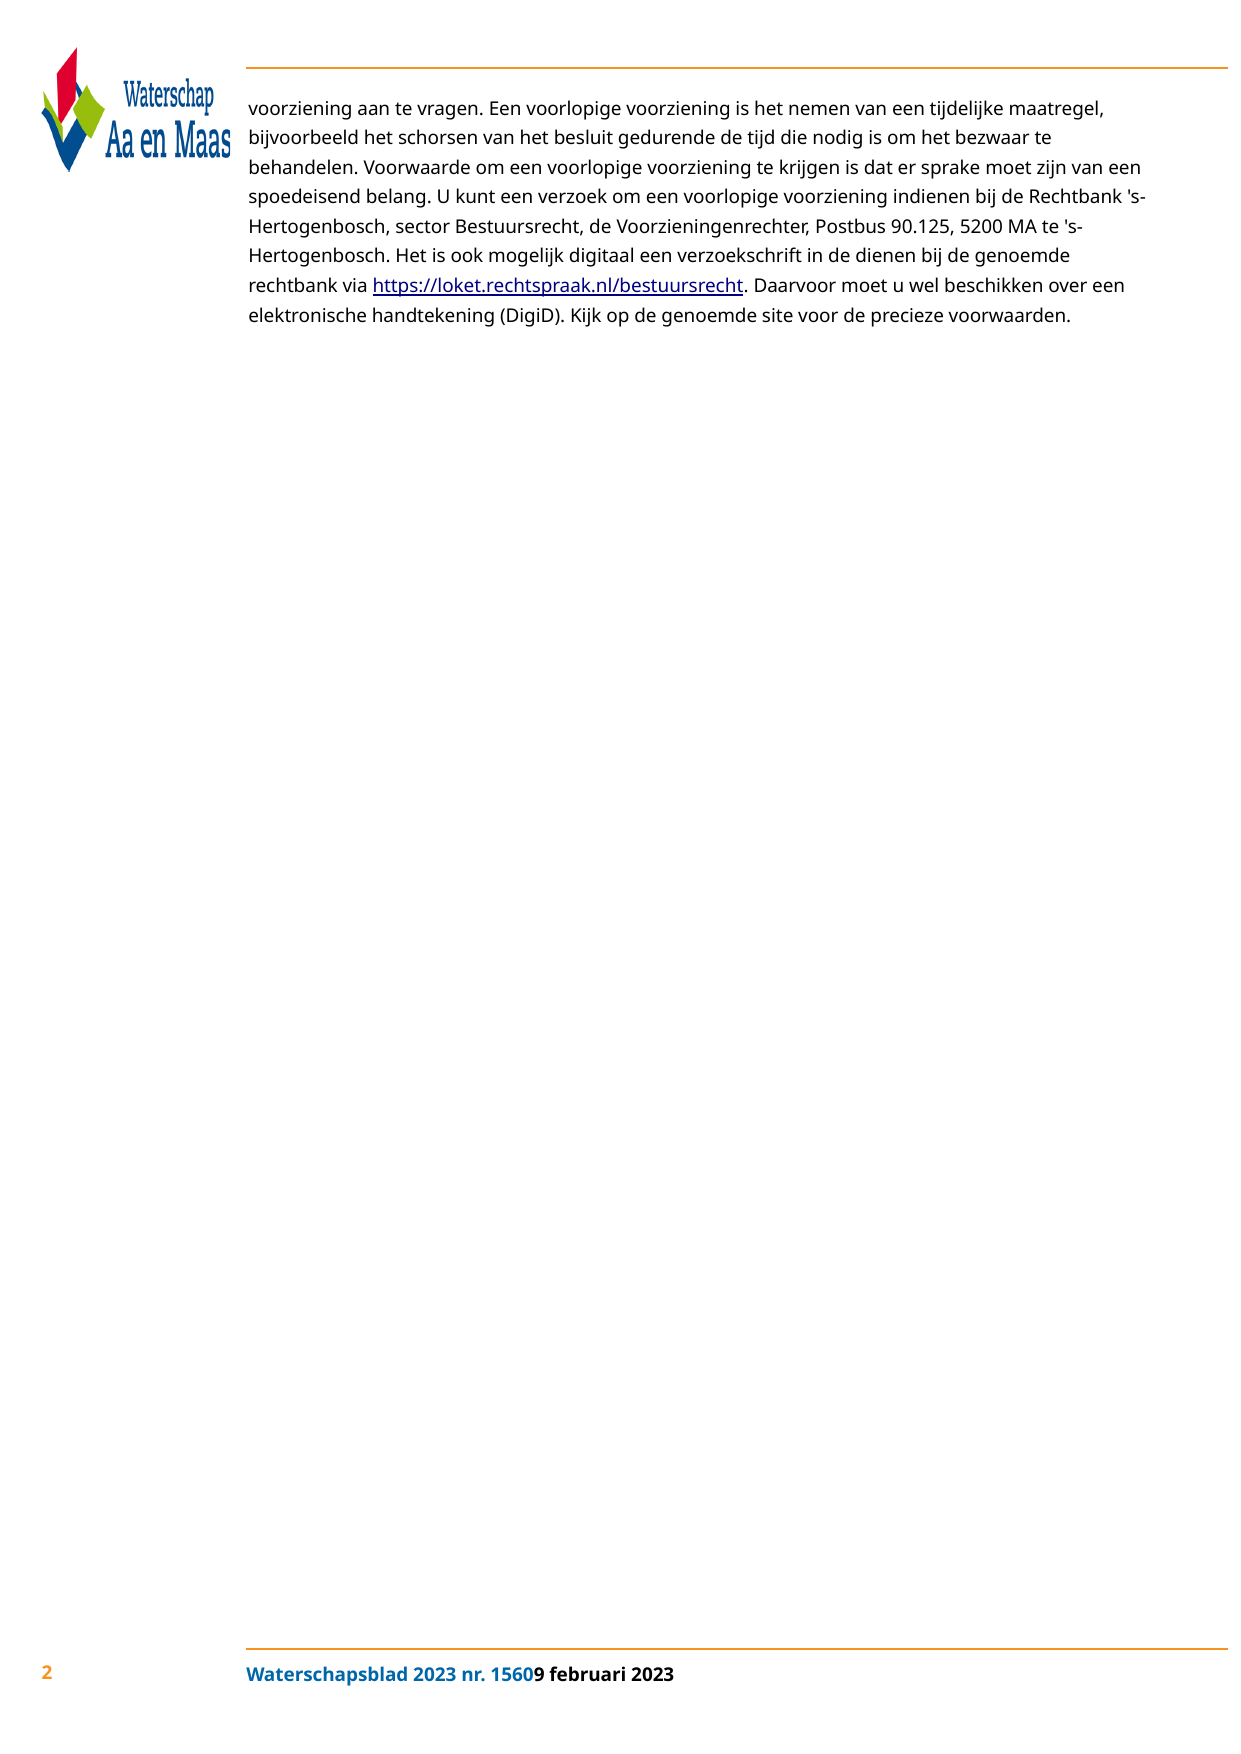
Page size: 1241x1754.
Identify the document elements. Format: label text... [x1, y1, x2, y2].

picture [41, 47, 231, 172]
text voorziening aan te vragen. Een voorlopige voorziening is het nemen van een tijdelijke maatregel, bijvoorbeeld het schorsen van het besluit gedurende de tijd die nodig is om het bezwaar te behandelen. Voorwaarde om een voorlopige voorziening te krijgen is dat er sprake moet zijn van een spoedeisend belang. U kunt een verzoek om een voorlopige voorziening indienen bij de Rechtbank 's-Hertogenbosch, sector Bestuursrecht, de Voorzieningenrechter, Postbus 90.125, 5200 MA te 's-Hertogenbosch. Het is ook mogelijk digitaal een verzoekschrift in de dienen bij de genoemde rechtbank via https://loket.rechtspraak.nl/bestuursrecht. Daarvoor moet u wel beschikken over een elektronische handtekening (DigiD). Kijk op de genoemde site voor de precieze voorwaarden. [248, 95, 1152, 328]
